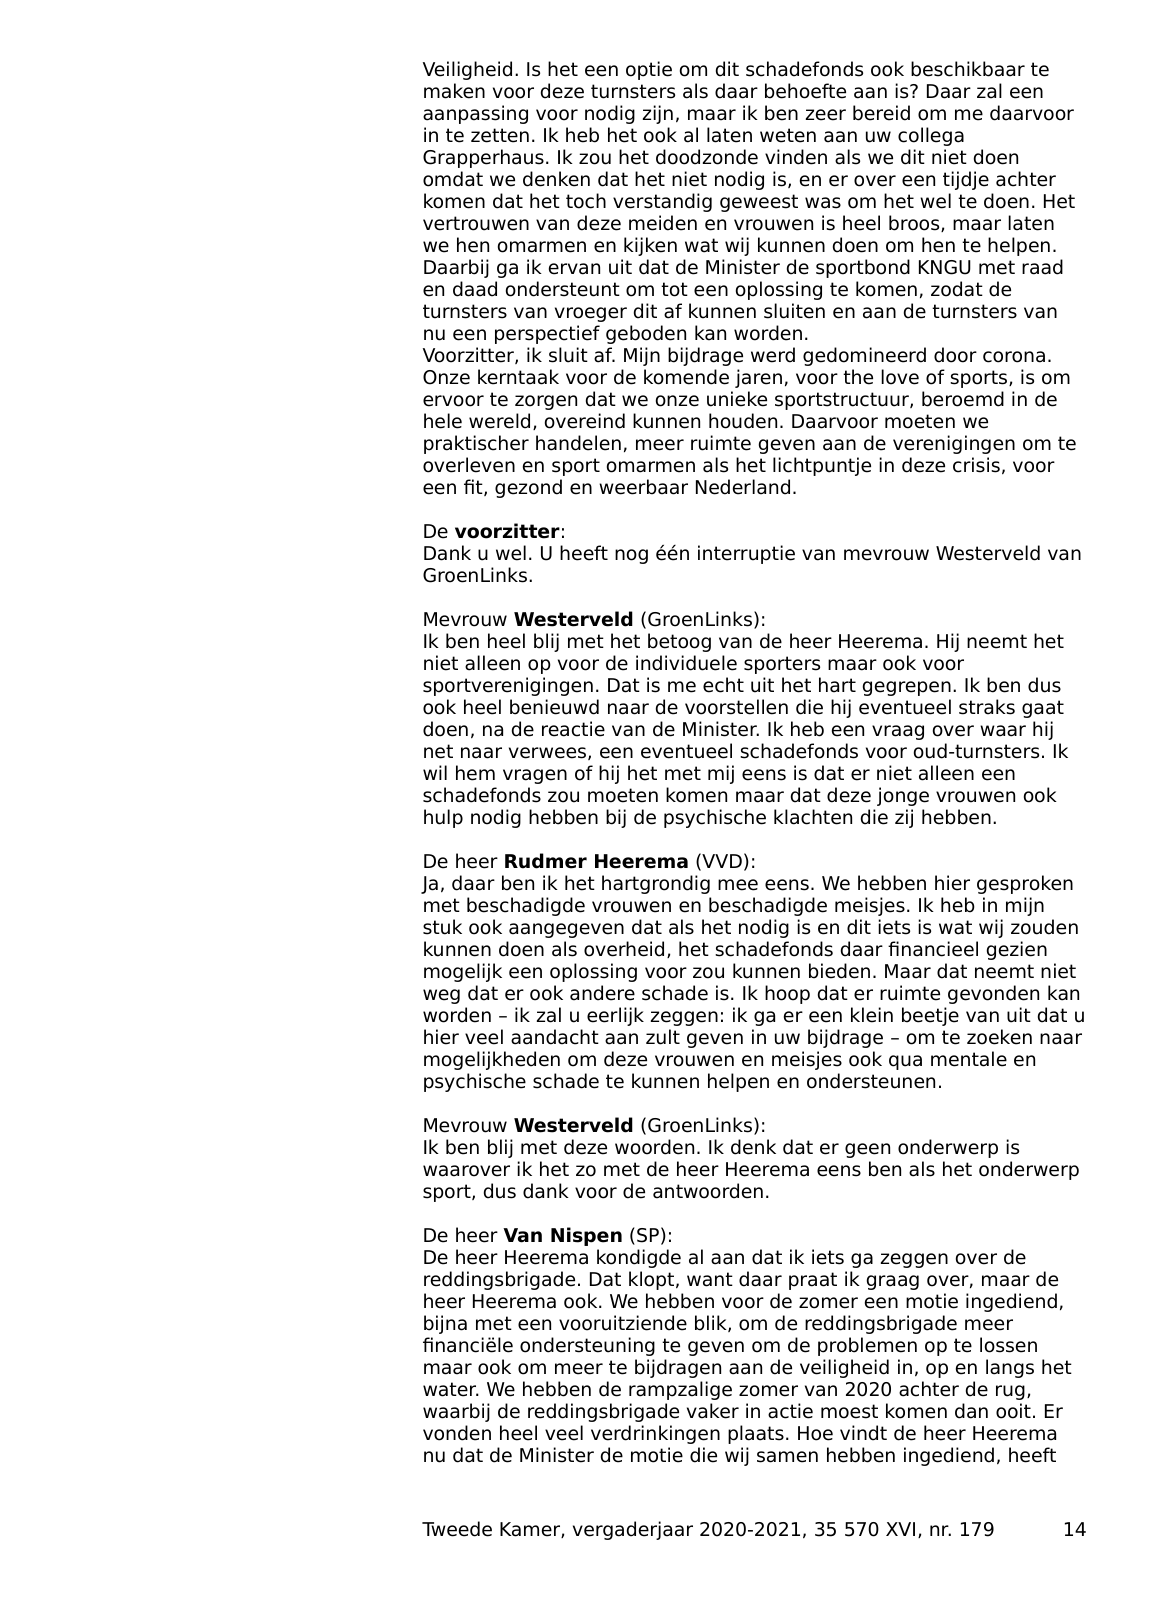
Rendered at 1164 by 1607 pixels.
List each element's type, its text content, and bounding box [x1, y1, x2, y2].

text Veiligheid. Is het een optie om dit schadefonds ook beschikbaar te maken voor deze turnsters als daar behoefte aan is? Daar zal een aanpassing voor nodig zijn, maar ik ben zeer bereid om me daarvoor in te zetten. Ik heb het ook al laten weten aan uw collega Grapperhaus. Ik zou het doodzonde vinden als we dit niet doen omdat we denken dat het niet nodig is, en er over een tijdje achter komen dat het toch verstandig geweest was om het wel te doen. Het vertrouwen van deze meiden en vrouwen is heel broos, maar laten we hen omarmen en kijken wat wij kunnen doen om hen te helpen. Daarbij ga ik ervan uit dat de Minister de sportbond KNGU met raad en daad ondersteunt om tot een oplossing te komen, zodat de turnsters van vroeger dit af kunnen sluiten en aan de turnsters van nu een perspectief geboden kan worden. [422, 59, 1087, 345]
text De heer Van Nispen (SP): [422, 1225, 1087, 1247]
text Mevrouw Westerveld (GroenLinks): [422, 1115, 1087, 1137]
text Ik ben heel blij met het betoog van de heer Heerema. Hij neemt het niet alleen op voor de individuele sporters maar ook voor sportverenigingen. Dat is me echt uit het hart gegrepen. Ik ben dus ook heel benieuwd naar de voorstellen die hij eventueel straks gaat doen, na de reactie van de Minister. Ik heb een vraag over waar hij net naar verwees, een eventueel schadefonds voor oud-turnsters. Ik wil hem vragen of hij het met mij eens is dat er niet alleen een schadefonds zou moeten komen maar dat deze jonge vrouwen ook hulp nodig hebben bij de psychische klachten die zij hebben. [422, 631, 1087, 829]
text Mevrouw Westerveld (GroenLinks): [422, 609, 1087, 631]
text Ja, daar ben ik het hartgrondig mee eens. We hebben hier gesproken met beschadigde vrouwen en beschadigde meisjes. Ik heb in mijn stuk ook aangegeven dat als het nodig is en dit iets is wat wij zouden kunnen doen als overheid, het schadefonds daar financieel gezien mogelijk een oplossing voor zou kunnen bieden. Maar dat neemt niet weg dat er ook andere schade is. Ik hoop dat er ruimte gevonden kan worden – ik zal u eerlijk zeggen: ik ga er een klein beetje van uit dat u hier veel aandacht aan zult geven in uw bijdrage – om te zoeken naar mogelijkheden om deze vrouwen en meisjes ook qua mentale en psychische schade te kunnen helpen en ondersteunen. [422, 873, 1087, 1093]
text Ik ben blij met deze woorden. Ik denk dat er geen onderwerp is waarover ik het zo met de heer Heerema eens ben als het onderwerp sport, dus dank voor de antwoorden. [422, 1137, 1087, 1203]
text De heer Heerema kondigde al aan dat ik iets ga zeggen over de reddingsbrigade. Dat klopt, want daar praat ik graag over, maar de heer Heerema ook. We hebben voor de zomer een motie ingediend, bijna met een vooruitziende blik, om de reddingsbrigade meer financiële ondersteuning te geven om de problemen op te lossen maar ook om meer te bijdragen aan de veiligheid in, op en langs het water. We hebben de rampzalige zomer van 2020 achter de rug, waarbij de reddingsbrigade vaker in actie moest komen dan ooit. Er vonden heel veel verdrinkingen plaats. Hoe vindt de heer Heerema nu dat de Minister de motie die wij samen hebben ingediend, heeft [422, 1247, 1087, 1467]
text De voorzitter: [422, 521, 1087, 543]
text De heer Rudmer Heerema (VVD): [422, 851, 1087, 873]
text Dank u wel. U heeft nog één interruptie van mevrouw Westerveld van GroenLinks. [422, 543, 1087, 587]
text Voorzitter, ik sluit af. Mijn bijdrage werd gedomineerd door corona. Onze kerntaak voor de komende jaren, voor the love of sports, is om ervoor te zorgen dat we onze unieke sportstructuur, beroemd in de hele wereld, overeind kunnen houden. Daarvoor moeten we praktischer handelen, meer ruimte geven aan de verenigingen om te overleven en sport omarmen als het lichtpuntje in deze crisis, voor een fit, gezond en weerbaar Nederland. [422, 345, 1087, 499]
